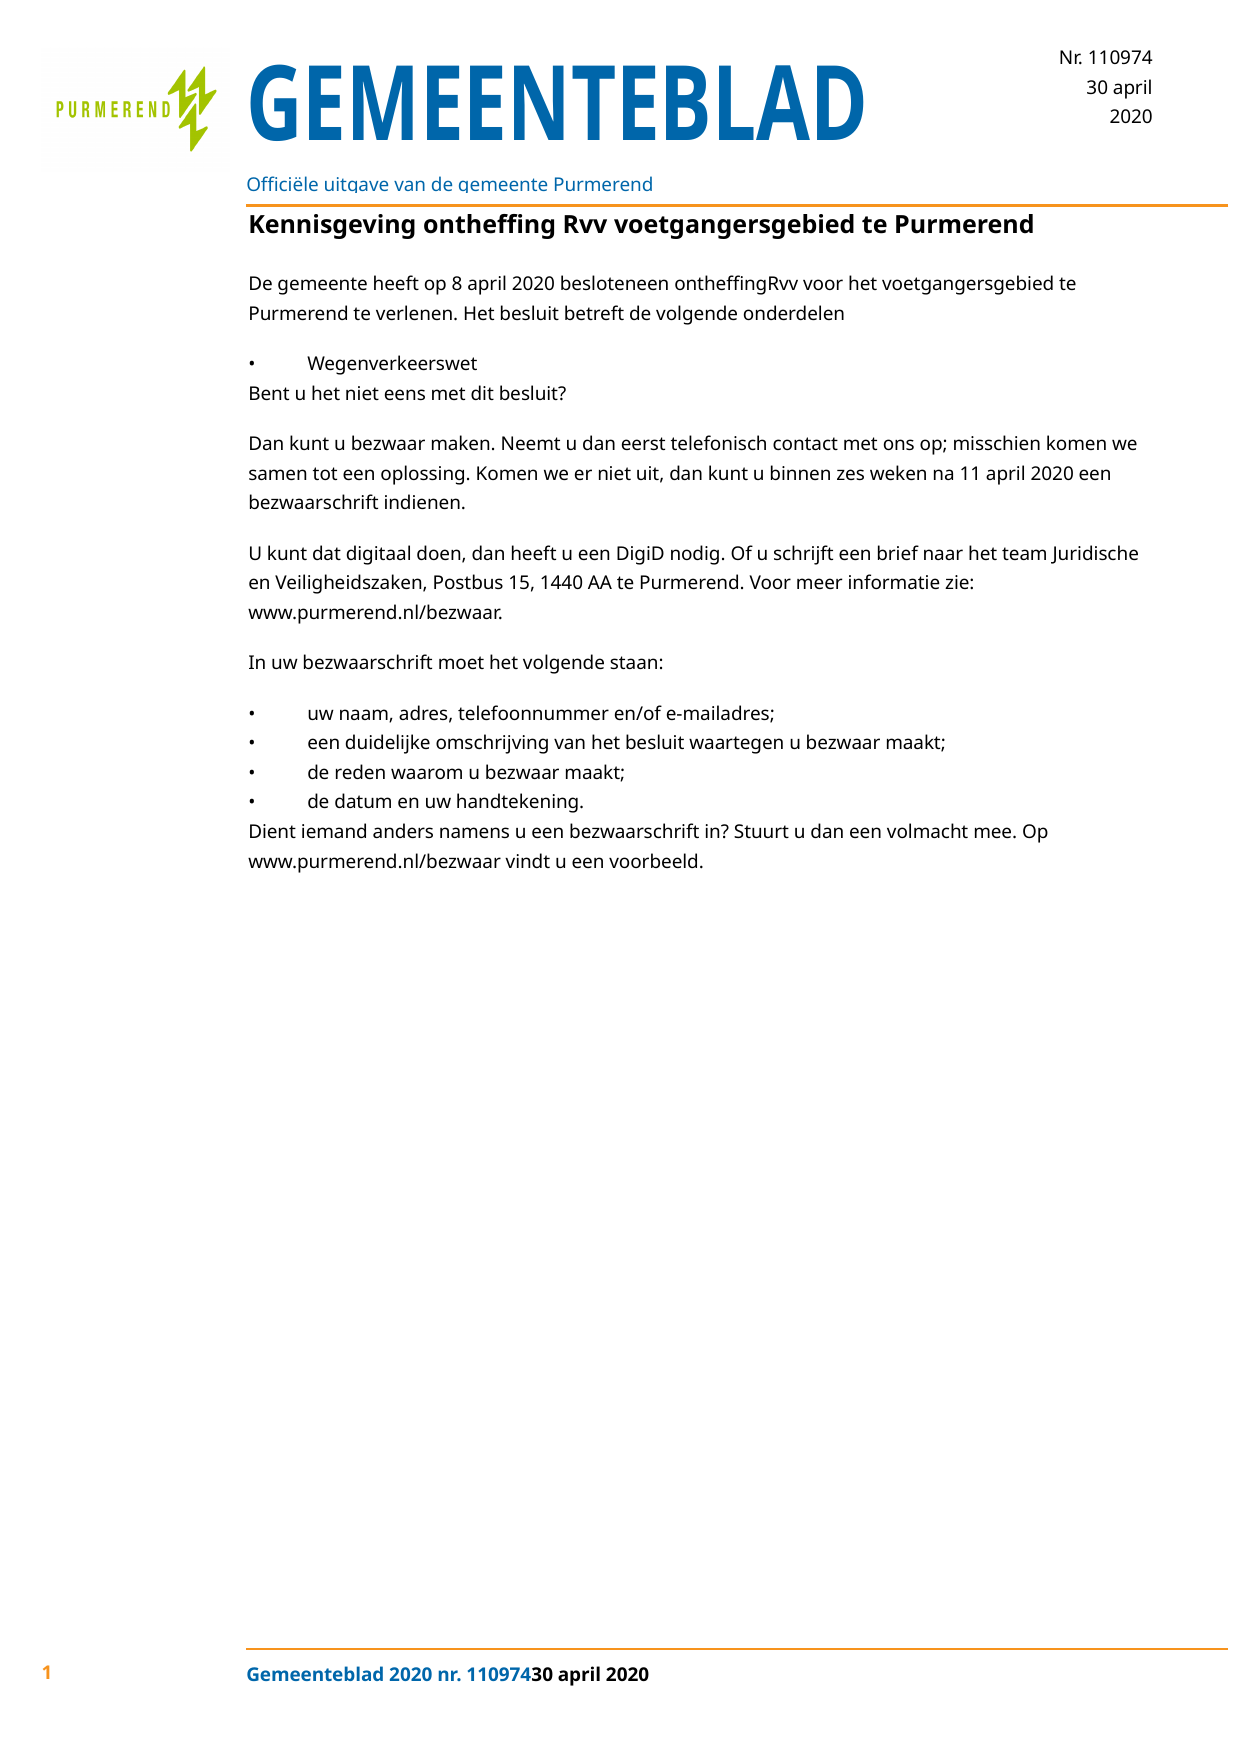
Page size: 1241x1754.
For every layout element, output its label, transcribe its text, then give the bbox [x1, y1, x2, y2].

list de reden waarom u bezwaar maakt; [248, 759, 1152, 785]
text Dient iemand anders namens u een bezwaarschrift in? Stuurt u dan een volmacht mee. Op www.purmerend.nl/bezwaar vindt u een voorbeeld. [248, 818, 1152, 873]
picture [41, 47, 231, 172]
text In uw bezwaarschrift moet het volgende staan: [248, 649, 1152, 675]
text Bent u het niet eens met dit besluit? [248, 380, 1152, 406]
text Dan kunt u bezwaar maken. Neemt u dan eerst telefonisch contact met ons op; misschien komen we samen tot een oplossing. Komen we er niet uit, dan kunt u binnen zes weken na 11 april 2020 een bezwaarschrift indienen. [248, 430, 1152, 515]
list de datum en uw handtekening. [248, 789, 1152, 814]
list uw naam, adres, telefoonnummer en/of e-mailadres; [248, 700, 1152, 726]
text U kunt dat digitaal doen, dan heeft u een DigiD nodig. Of u schrijft een brief naar het team Juridische en Veiligheidszaken, Postbus 15, 1440 AA te Purmerend. Voor meer informatie zie: www.purmerend.nl/bezwaar. [248, 540, 1152, 625]
list een duidelijke omschrijving van het besluit waartegen u bezwaar maakt; [248, 729, 1152, 755]
list Wegenverkeerswet [248, 350, 1152, 376]
text De gemeente heeft op 8 april 2020 besloteneen ontheffingRvv voor het voetgangersgebied te Purmerend te verlenen. Het besluit betreft de volgende onderdelen [248, 270, 1152, 326]
text Kennisgeving ontheffing Rvv voetgangersgebied te Purmerend [248, 207, 1152, 241]
